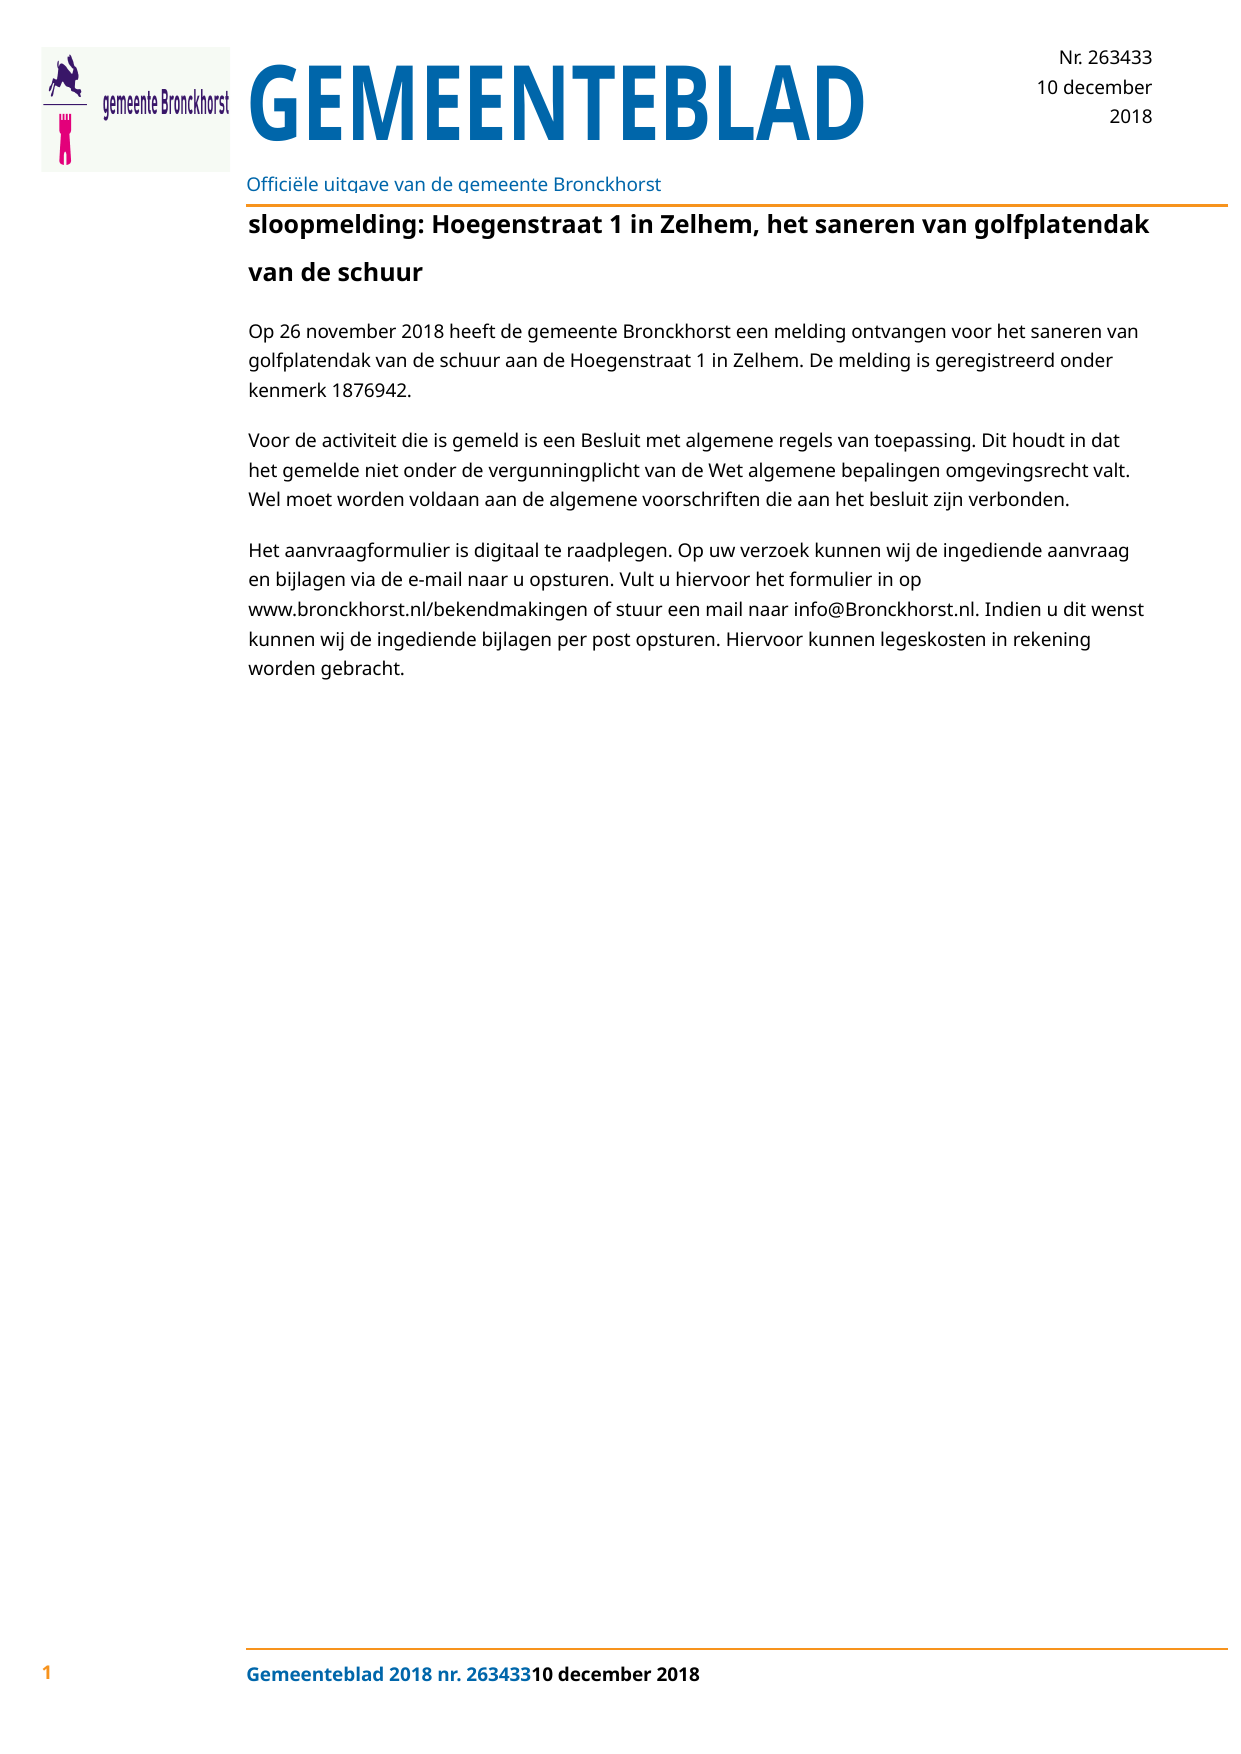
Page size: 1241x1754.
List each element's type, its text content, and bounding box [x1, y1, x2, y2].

picture [41, 47, 231, 172]
text sloopmelding: Hoegenstraat 1 in Zelhem, het saneren van golfplatendak van de schuur [248, 207, 1152, 288]
text Het aanvraagformulier is digitaal te raadplegen. Op uw verzoek kunnen wij de ingediende aanvraag en bijlagen via de e-mail naar u opsturen. Vult u hiervoor het formulier in op www.bronckhorst.nl/bekendmakingen of stuur een mail naar info@Bronckhorst.nl. Indien u dit wenst kunnen wij de ingediende bijlagen per post opsturen. Hiervoor kunnen legeskosten in rekening worden gebracht. [248, 537, 1152, 681]
text Voor de activiteit die is gemeld is een Besluit met algemene regels van toepassing. Dit houdt in dat het gemelde niet onder de vergunningplicht van de Wet algemene bepalingen omgevingsrecht valt. Wel moet worden voldaan aan de algemene voorschriften die aan het besluit zijn verbonden. [248, 427, 1152, 512]
text Op 26 november 2018 heeft de gemeente Bronckhorst een melding ontvangen voor het saneren van golfplatendak van de schuur aan de Hoegenstraat 1 in Zelhem. De melding is geregistreerd onder kenmerk 1876942. [248, 318, 1152, 403]
